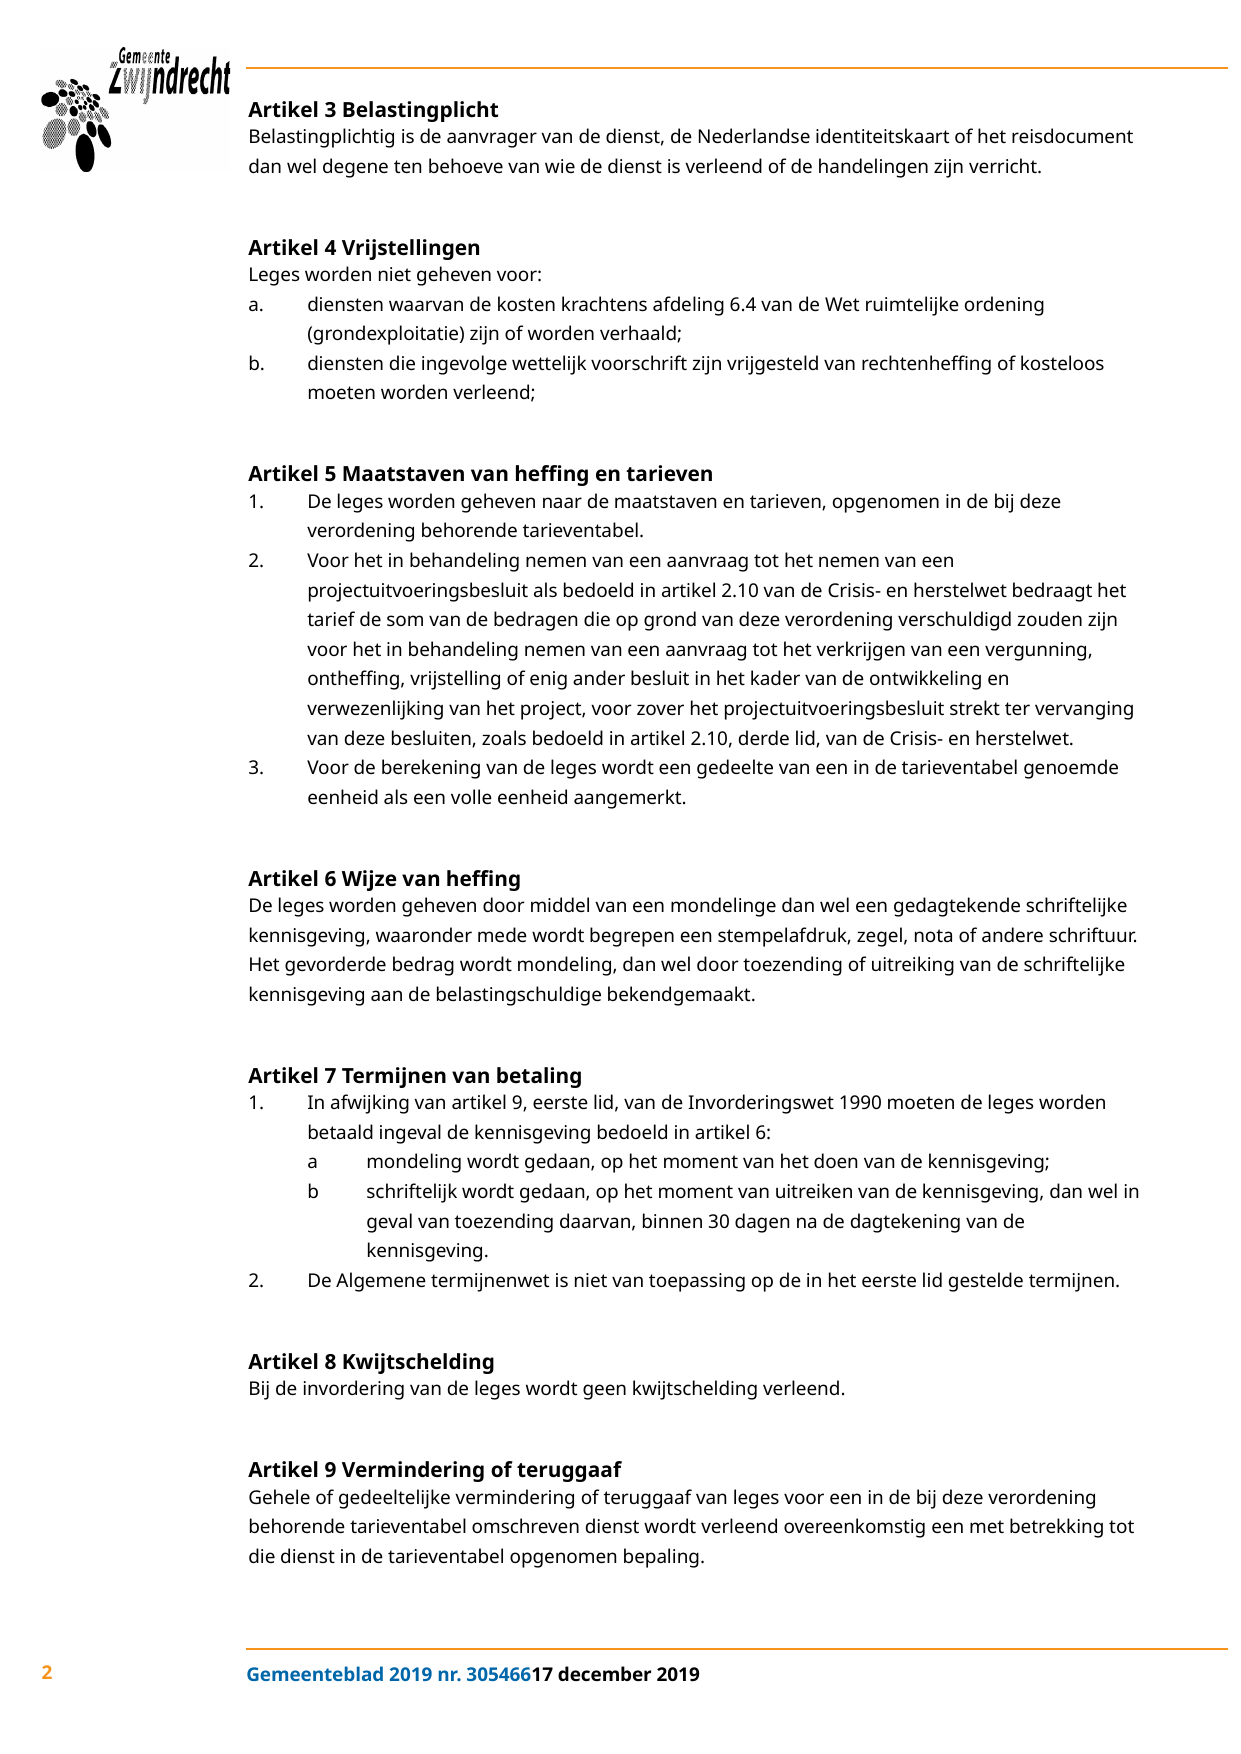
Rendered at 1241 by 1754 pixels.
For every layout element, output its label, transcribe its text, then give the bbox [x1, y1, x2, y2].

text Gehele of gedeeltelijke vermindering of teruggaaf van leges voor een in de bij deze verordening behorende tarieventabel omschreven dienst wordt verleend overeenkomstig een met betrekking tot die dienst in de tarieventabel opgenomen bepaling. [248, 1484, 1152, 1569]
list Voor de berekening van de leges wordt een gedeelte van een in de tarieventabel genoemde eenheid als een volle eenheid aangemerkt. [248, 754, 1152, 809]
text Artikel 9 Vermindering of teruggaaf [248, 1455, 1152, 1484]
text Bij de invordering van de leges wordt geen kwijtschelding verleend. [248, 1375, 1152, 1401]
list Voor het in behandeling nemen van een aanvraag tot het nemen van een projectuitvoeringsbesluit als bedoeld in artikel 2.10 van de Crisis- en herstelwet bedraagt het tarief de som van de bedragen die op grond van deze verordening verschuldigd zouden zijn voor het in behandeling nemen van een aanvraag tot het verkrijgen van een vergunning, ontheffing, vrijstelling of enig ander besluit in het kader van de ontwikkeling en verwezenlijking van het project, voor zover het projectuitvoeringsbesluit strekt ter vervanging van deze besluiten, zoals bedoeld in artikel 2.10, derde lid, van de Crisis- en herstelwet. [248, 547, 1152, 750]
text De leges worden geheven door middel van een mondelinge dan wel een gedagtekende schriftelijke kennisgeving, waaronder mede wordt begrepen een stempelafdruk, zegel, nota of andere schriftuur. Het gevorderde bedrag wordt mondeling, dan wel door toezending of uitreiking van de schriftelijke kennisgeving aan de belastingschuldige bekendgemaakt. [248, 892, 1152, 1007]
picture [41, 47, 231, 172]
list schriftelijk wordt gedaan, op het moment van uitreiken van de kennisgeving, dan wel in geval van toezending daarvan, binnen 30 dagen na de dagtekening van de kennisgeving. [307, 1178, 1152, 1263]
list diensten die ingevolge wettelijk voorschrift zijn vrijgesteld van rechtenheffing of kosteloos moeten worden verleend; [248, 350, 1152, 405]
list De leges worden geheven naar de maatstaven en tarieven, opgenomen in de bij deze verordening behorende tarieventabel. [248, 488, 1152, 543]
text Artikel 5 Maatstaven van heffing en tarieven [248, 459, 1152, 488]
text Artikel 4 Vrijstellingen [248, 233, 1152, 261]
list In afwijking van artikel 9, eerste lid, van de Invorderingswet 1990 moeten de leges worden betaald ingeval de kennisgeving bedoeld in artikel 6: [248, 1089, 1152, 1145]
list De Algemene termijnenwet is niet van toepassing op de in het eerste lid gestelde termijnen. [248, 1267, 1152, 1293]
list diensten waarvan de kosten krachtens afdeling 6.4 van de Wet ruimtelijke ordening (grondexploitatie) zijn of worden verhaald; [248, 291, 1152, 346]
text Belastingplichtig is de aanvrager van de dienst, de Nederlandse identiteitskaart of het reisdocument dan wel degene ten behoeve van wie de dienst is verleend of de handelingen zijn verricht. [248, 123, 1152, 178]
text Artikel 8 Kwijtschelding [248, 1347, 1152, 1375]
text Leges worden niet geheven voor: [248, 261, 1152, 287]
text Artikel 6 Wijze van heffing [248, 864, 1152, 892]
text Artikel 3 Belastingplicht [248, 95, 1152, 123]
list mondeling wordt gedaan, op het moment van het doen van de kennisgeving; [307, 1149, 1152, 1174]
text Artikel 7 Termijnen van betaling [248, 1061, 1152, 1089]
